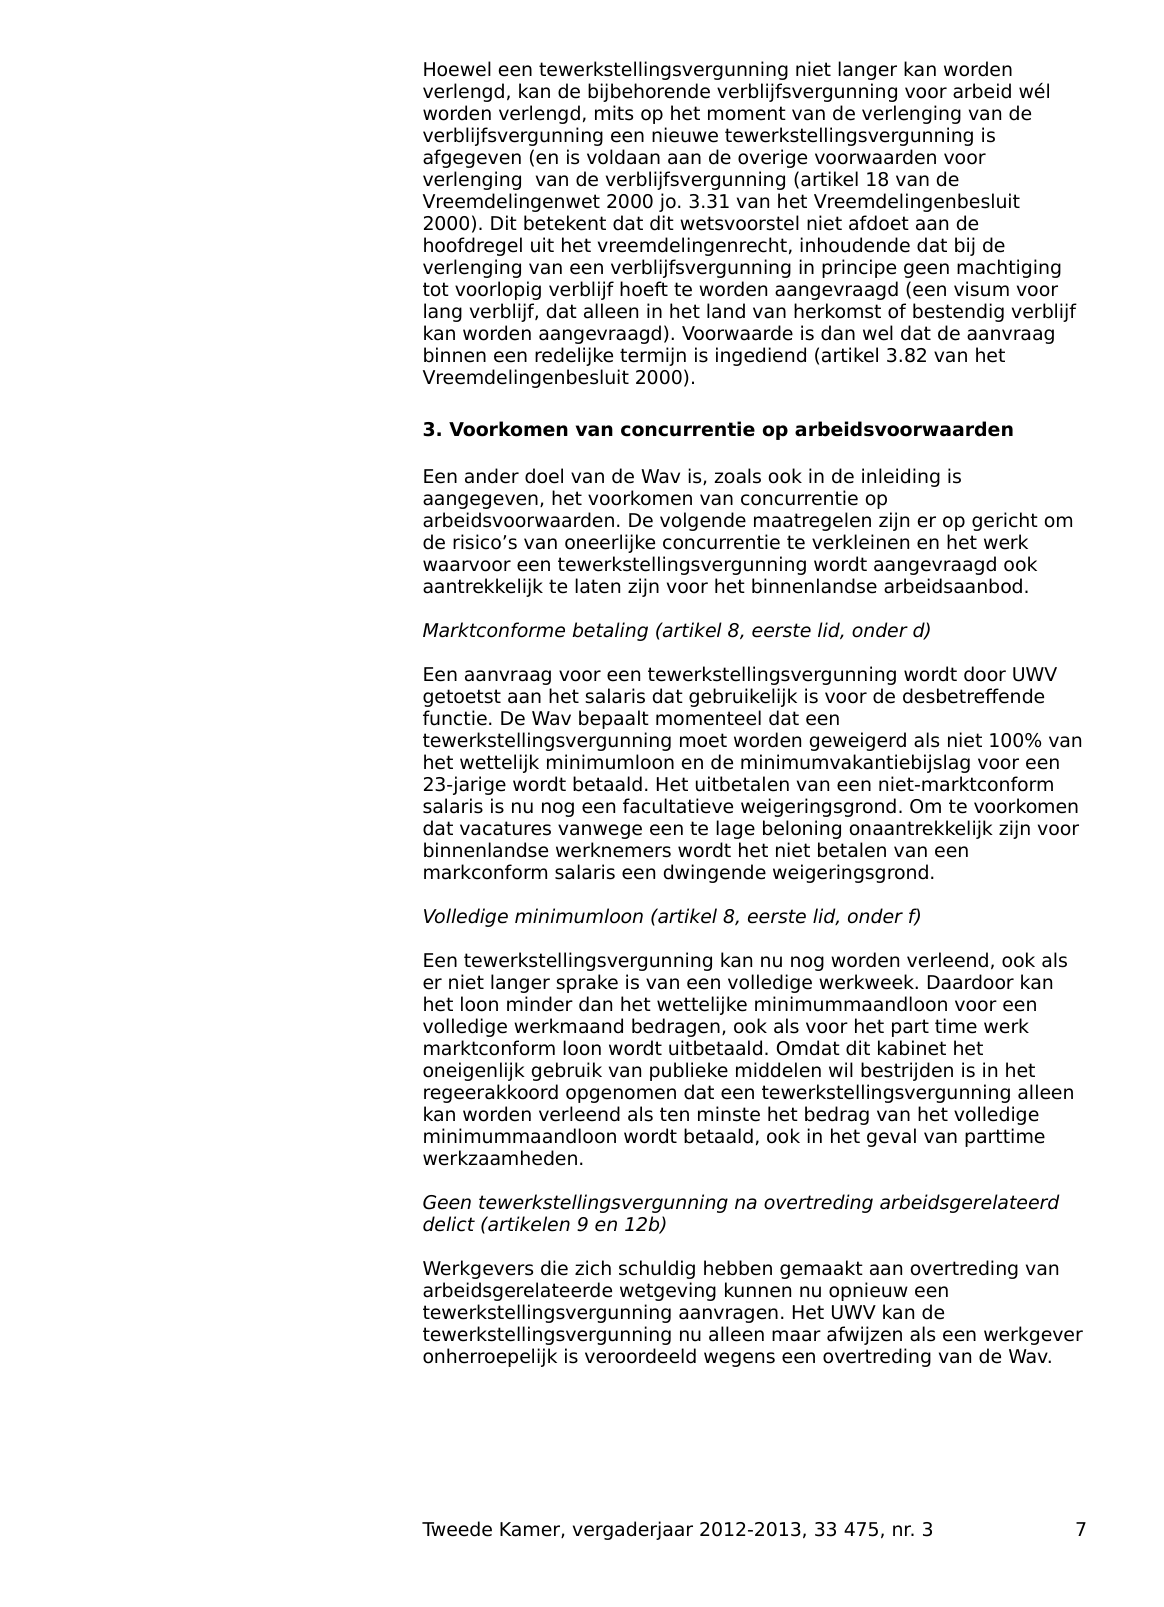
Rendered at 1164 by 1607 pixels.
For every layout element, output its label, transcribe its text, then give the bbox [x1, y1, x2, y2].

text Een tewerkstellingsvergunning kan nu nog worden verleend, ook als er niet langer sprake is van een volledige werkweek. Daardoor kan het loon minder dan het wettelijke minimummaandloon voor een volledige werkmaand bedragen, ook als voor het part time werk marktconform loon wordt uitbetaald. Omdat dit kabinet het oneigenlijk gebruik van publieke middelen wil bestrijden is in het regeerakkoord opgenomen dat een tewerkstellingsvergunning alleen kan worden verleend als ten minste het bedrag van het volledige minimummaandloon wordt betaald, ook in het geval van parttime werkzaamheden. [422, 950, 1087, 1170]
subtitle Geen tewerkstellingsvergunning na overtreding arbeidsgerelateerd delict (artikelen 9 en 12b) [422, 1192, 1087, 1236]
text Een aanvraag voor een tewerkstellingsvergunning wordt door UWV getoetst aan het salaris dat gebruikelijk is voor de desbetreffende functie. De Wav bepaalt momenteel dat een tewerkstellingsvergunning moet worden geweigerd als niet 100% van het wettelijk minimumloon en de minimumvakantiebijslag voor een 23-jarige wordt betaald. Het uitbetalen van een niet-marktconform salaris is nu nog een facultatieve weigeringsgrond. Om te voorkomen dat vacatures vanwege een te lage beloning onaantrekkelijk zijn voor binnenlandse werknemers wordt het niet betalen van een markconform salaris een dwingende weigeringsgrond. [422, 664, 1087, 884]
subtitle Marktconforme betaling (artikel 8, eerste lid, onder d) [422, 620, 1087, 642]
text Hoewel een tewerkstellingsvergunning niet langer kan worden verlengd, kan de bijbehorende verblijfsvergunning voor arbeid wél worden verlengd, mits op het moment van de verlenging van de verblijfsvergunning een nieuwe tewerkstellingsvergunning is afgegeven (en is voldaan aan de overige voorwaarden voor verlenging van de verblijfsvergunning (artikel 18 van de Vreemdelingenwet 2000 jo. 3.31 van het Vreemdelingenbesluit 2000). Dit betekent dat dit wetsvoorstel niet afdoet aan de hoofdregel uit het vreemdelingenrecht, inhoudende dat bij de verlenging van een verblijfsvergunning in principe geen machtiging tot voorlopig verblijf hoeft te worden aangevraagd (een visum voor lang verblijf, dat alleen in het land van herkomst of bestendig verblijf kan worden aangevraagd). Voorwaarde is dan wel dat de aanvraag binnen een redelijke termijn is ingediend (artikel 3.82 van het Vreemdelingenbesluit 2000). [422, 59, 1087, 389]
text Werkgevers die zich schuldig hebben gemaakt aan overtreding van arbeidsgerelateerde wetgeving kunnen nu opnieuw een tewerkstellingsvergunning aanvragen. Het UWV kan de tewerkstellingsvergunning nu alleen maar afwijzen als een werkgever onherroepelijk is veroordeeld wegens een overtreding van de Wav. [422, 1258, 1087, 1368]
text Een ander doel van de Wav is, zoals ook in de inleiding is aangegeven, het voorkomen van concurrentie op arbeidsvoorwaarden. De volgende maatregelen zijn er op gericht om de risico’s van oneerlijke concurrentie te verkleinen en het werk waarvoor een tewerkstellingsvergunning wordt aangevraagd ook aantrekkelijk te laten zijn voor het binnenlandse arbeidsaanbod. [422, 466, 1087, 598]
subtitle Volledige minimumloon (artikel 8, eerste lid, onder f) [422, 906, 1087, 928]
subtitle 3. Voorkomen van concurrentie op arbeidsvoorwaarden [422, 419, 1087, 441]
